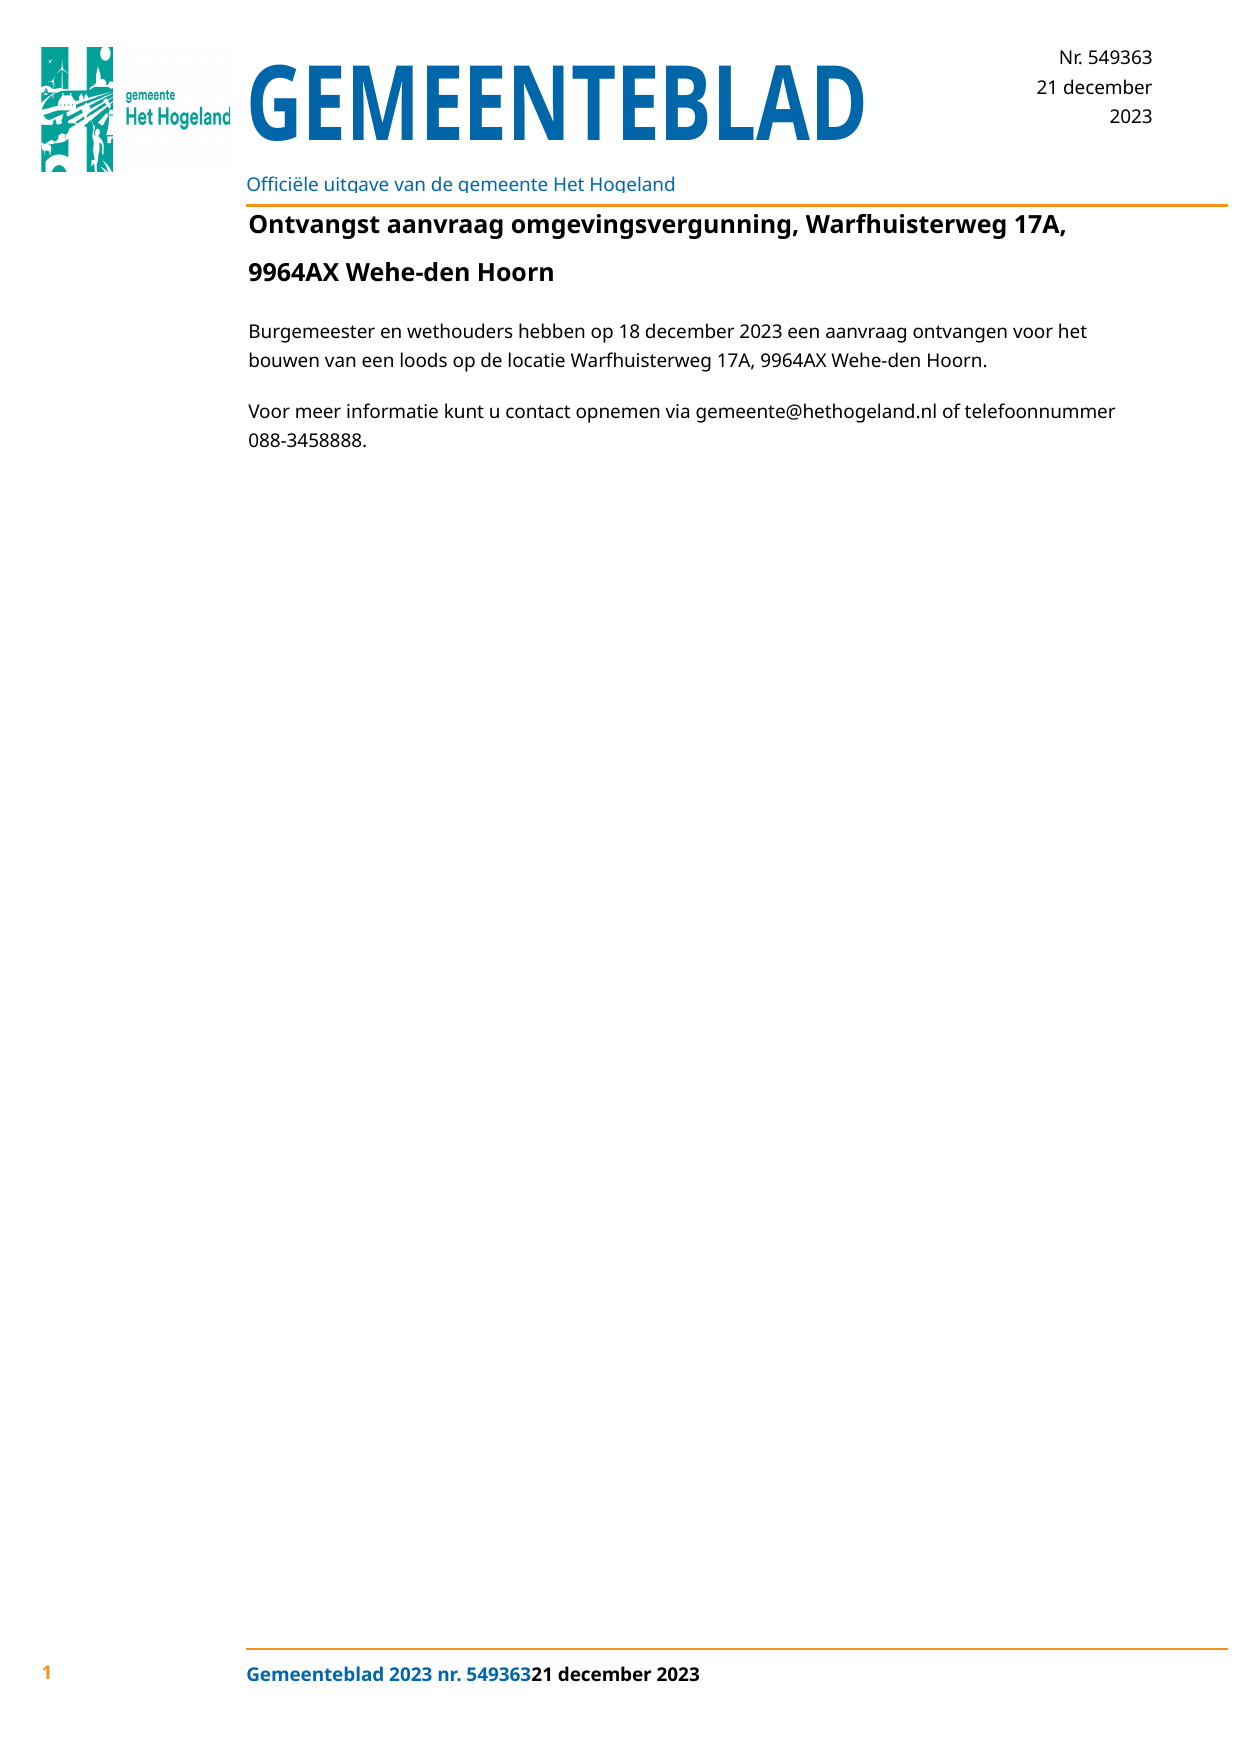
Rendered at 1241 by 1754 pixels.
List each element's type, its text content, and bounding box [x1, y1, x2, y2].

text Voor meer informatie kunt u contact opnemen via gemeente@hethogeland.nl of telefoonnummer 088-3458888. [248, 398, 1152, 453]
picture [41, 47, 231, 172]
text Burgemeester en wethouders hebben op 18 december 2023 een aanvraag ontvangen voor het bouwen van een loods op de locatie Warfhuisterweg 17A, 9964AX Wehe-den Hoorn. [248, 318, 1152, 373]
text Ontvangst aanvraag omgevingsvergunning, Warfhuisterweg 17A, 9964AX Wehe-den Hoorn [248, 207, 1152, 288]
